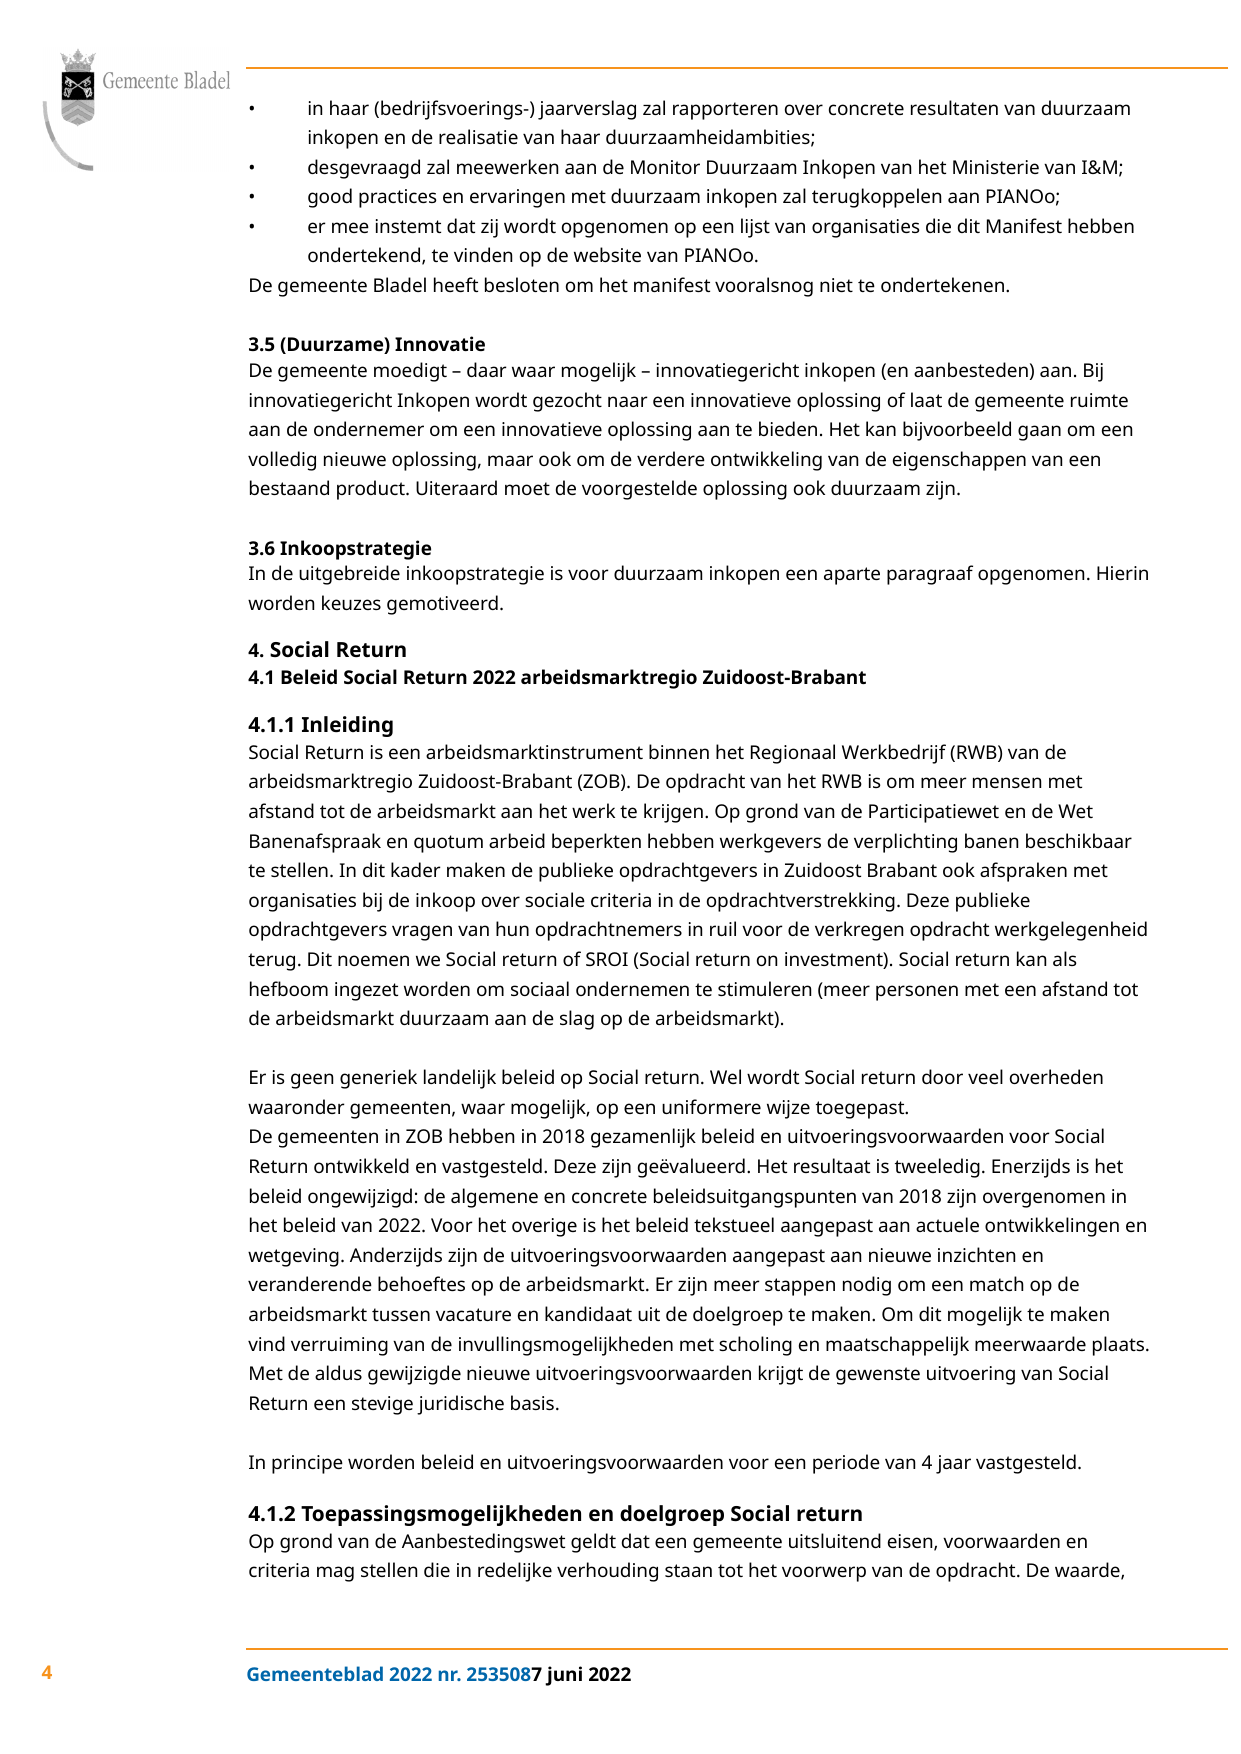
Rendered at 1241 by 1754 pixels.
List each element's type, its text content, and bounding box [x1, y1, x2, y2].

text 4. Social Return [248, 636, 1152, 664]
list good practices en ervaringen met duurzaam inkopen zal terugkoppelen aan PIANOo; [248, 183, 1152, 209]
text De gemeente moedigt – daar waar mogelijk – innovatiegericht inkopen (en aanbesteden) aan. Bij innovatiegericht Inkopen wordt gezocht naar een innovatieve oplossing of laat de gemeente ruimte aan de ondernemer om een innovatieve oplossing aan te bieden. Het kan bijvoorbeeld gaan om een volledig nieuwe oplossing, maar ook om de verdere ontwikkeling van de eigenschappen van een bestaand product. Uiteraard moet de voorgestelde oplossing ook duurzaam zijn. [248, 357, 1152, 501]
picture [41, 47, 231, 172]
list desgevraagd zal meewerken aan de Monitor Duurzaam Inkopen van het Ministerie van I&M; [248, 154, 1152, 180]
text Er is geen generiek landelijk beleid op Social return. Wel wordt Social return door veel overheden waaronder gemeenten, waar mogelijk, op een uniformere wijze toegepast. [248, 1064, 1152, 1120]
text 3.5 (Duurzame) Innovatie [248, 331, 1152, 357]
text 4.1 Beleid Social Return 2022 arbeidsmarktregio Zuidoost-Brabant [248, 664, 1152, 690]
text Social Return is een arbeidsmarktinstrument binnen het Regionaal Werkbedrijf (RWB) van de arbeidsmarktregio Zuidoost-Brabant (ZOB). De opdracht van het RWB is om meer mensen met afstand tot de arbeidsmarkt aan het werk te krijgen. Op grond van de Participatiewet en de Wet Banenafspraak en quotum arbeid beperkten hebben werkgevers de verplichting banen beschikbaar te stellen. In dit kader maken de publieke opdrachtgevers in Zuidoost Brabant ook afspraken met organisaties bij de inkoop over sociale criteria in de opdrachtverstrekking. Deze publieke opdrachtgevers vragen van hun opdrachtnemers in ruil voor de verkregen opdracht werkgelegenheid terug. Dit noemen we Social return of SROI (Social return on investment). Social return kan als hefboom ingezet worden om sociaal ondernemen te stimuleren (meer personen met een afstand tot de arbeidsmarkt duurzaam aan de slag op de arbeidsmarkt). [248, 739, 1152, 1031]
list er mee instemt dat zij wordt opgenomen op een lijst van organisaties die dit Manifest hebben ondertekend, te vinden op de website van PIANOo. [248, 213, 1152, 268]
text 4.1.2 Toepassingsmogelijkheden en doelgroep Social return [248, 1499, 1152, 1528]
text De gemeenten in ZOB hebben in 2018 gezamenlijk beleid en uitvoeringsvoorwaarden voor Social Return ontwikkeld en vastgesteld. Deze zijn geëvalueerd. Het resultaat is tweeledig. Enerzijds is het beleid ongewijzigd: de algemene en concrete beleidsuitgangspunten van 2018 zijn overgenomen in het beleid van 2022. Voor het overige is het beleid tekstueel aangepast aan actuele ontwikkelingen en wetgeving. Anderzijds zijn de uitvoeringsvoorwaarden aangepast aan nieuwe inzichten en veranderende behoeftes op de arbeidsmarkt. Er zijn meer stappen nodig om een match op de arbeidsmarkt tussen vacature en kandidaat uit de doelgroep te maken. Om dit mogelijk te maken vind verruiming van de invullingsmogelijkheden met scholing en maatschappelijk meerwaarde plaats. Met de aldus gewijzigde nieuwe uitvoeringsvoorwaarden krijgt de gewenste uitvoering van Social Return een stevige juridische basis. [248, 1124, 1152, 1416]
text In de uitgebreide inkoopstrategie is voor duurzaam inkopen een aparte paragraaf opgenomen. Hierin worden keuzes gemotiveerd. [248, 560, 1152, 616]
text 3.6 Inkoopstrategie [248, 535, 1152, 560]
text Op grond van de Aanbestedingswet geldt dat een gemeente uitsluitend eisen, voorwaarden en criteria mag stellen die in redelijke verhouding staan tot het voorwerp van de opdracht. De waarde, [248, 1528, 1152, 1583]
list in haar (bedrijfsvoerings-) jaarverslag zal rapporteren over concrete resultaten van duurzaam inkopen en de realisatie van haar duurzaamheidambities; [248, 95, 1152, 150]
text In principe worden beleid en uitvoeringsvoorwaarden voor een periode van 4 jaar vastgesteld. [248, 1449, 1152, 1475]
text De gemeente Bladel heeft besloten om het manifest vooralsnog niet te ondertekenen. [248, 272, 1152, 298]
text 4.1.1 Inleiding [248, 711, 1152, 739]
